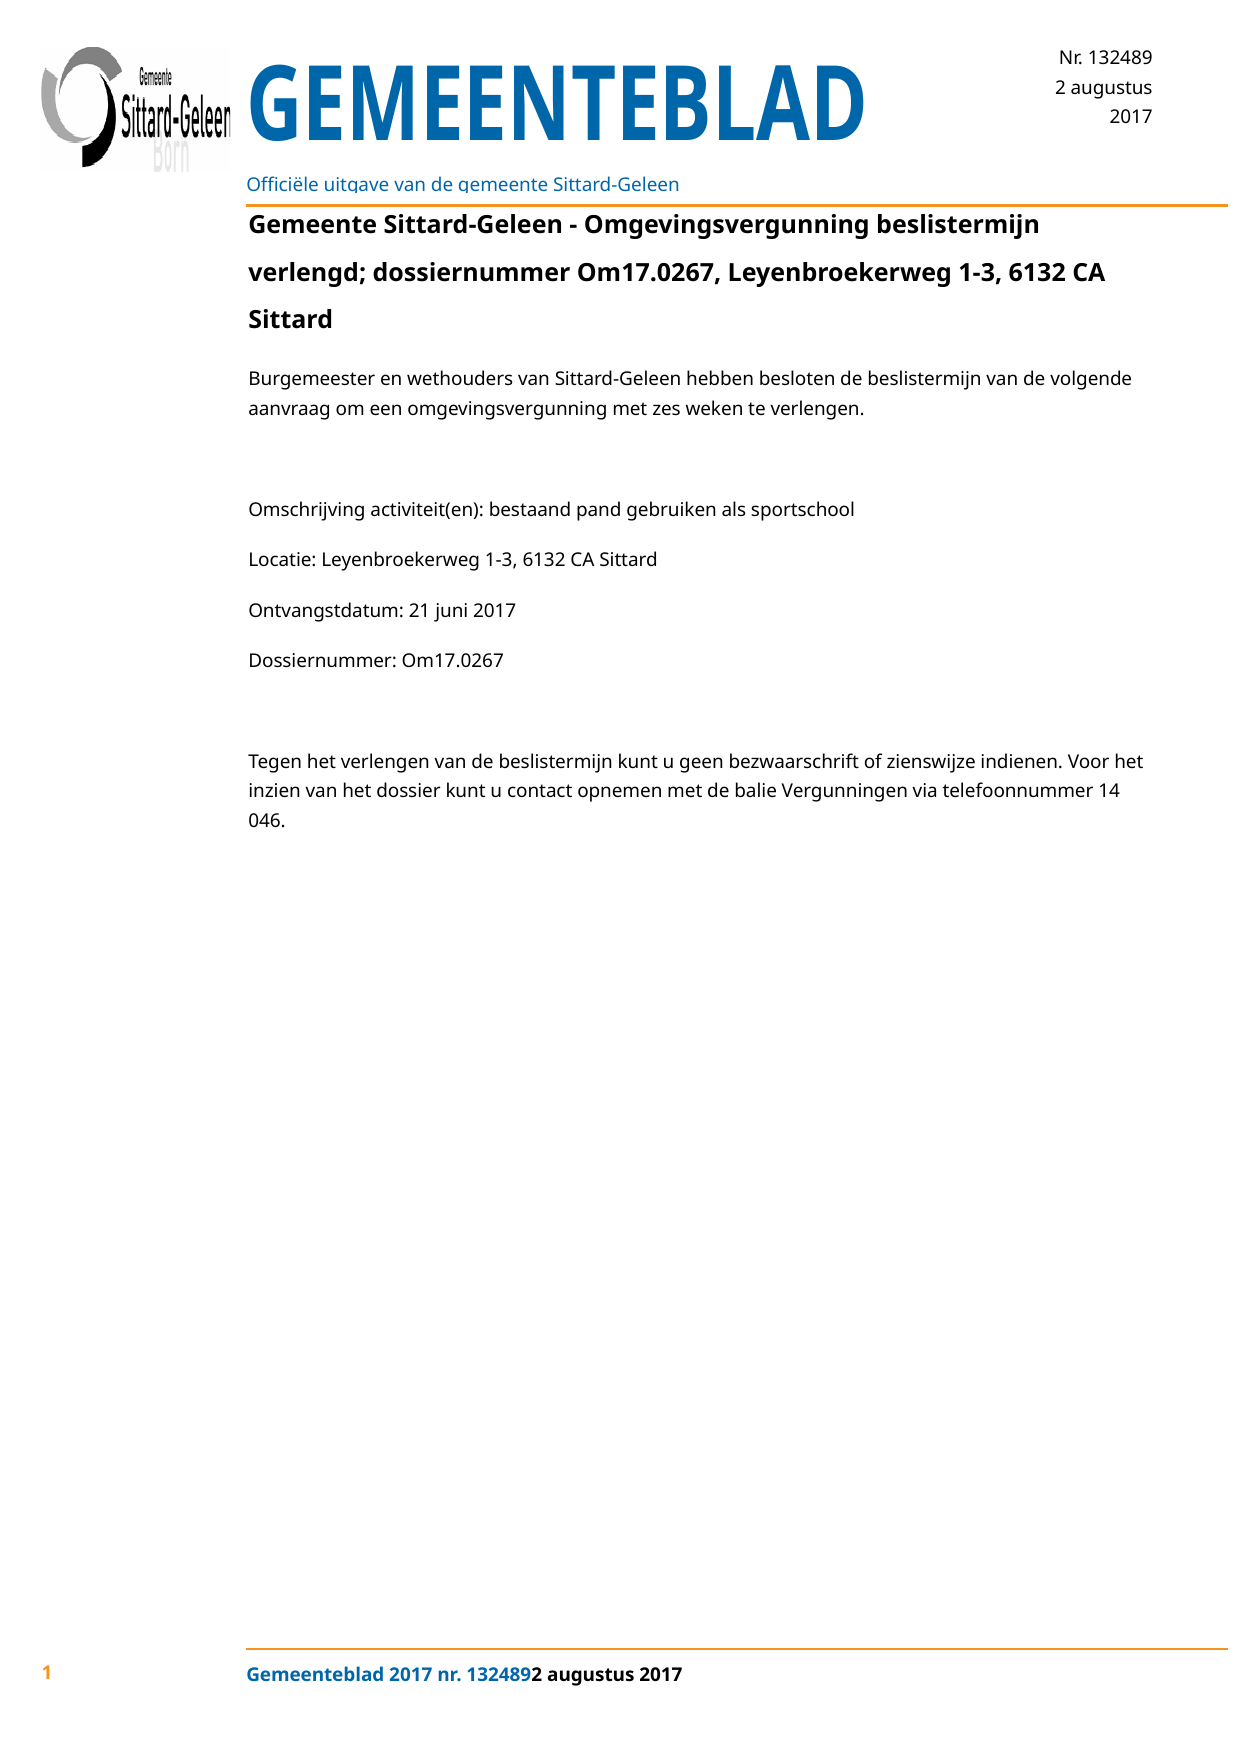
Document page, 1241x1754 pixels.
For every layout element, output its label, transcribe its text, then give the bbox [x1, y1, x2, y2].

picture [41, 47, 231, 172]
text Omschrijving activiteit(en): bestaand pand gebruiken als sportschool [248, 496, 1152, 522]
text Burgemeester en wethouders van Sittard-Geleen hebben besloten de beslistermijn van de volgende aanvraag om een omgevingsvergunning met zes weken te verlengen. [248, 366, 1152, 421]
text Dossiernummer: Om17.0267 [248, 647, 1152, 673]
text Tegen het verlengen van de beslistermijn kunt u geen bezwaarschrift of zienswijze indienen. Voor het inzien van het dossier kunt u contact opnemen met de balie Vergunningen via telefoonnummer 14 046. [248, 748, 1152, 833]
text Gemeente Sittard-Geleen - Omgevingsvergunning beslistermijn verlengd; dossiernummer Om17.0267, Leyenbroekerweg 1-3, 6132 CA Sittard [248, 207, 1152, 336]
text Ontvangstdatum: 21 juni 2017 [248, 597, 1152, 622]
text Locatie: Leyenbroekerweg 1-3, 6132 CA Sittard [248, 546, 1152, 572]
